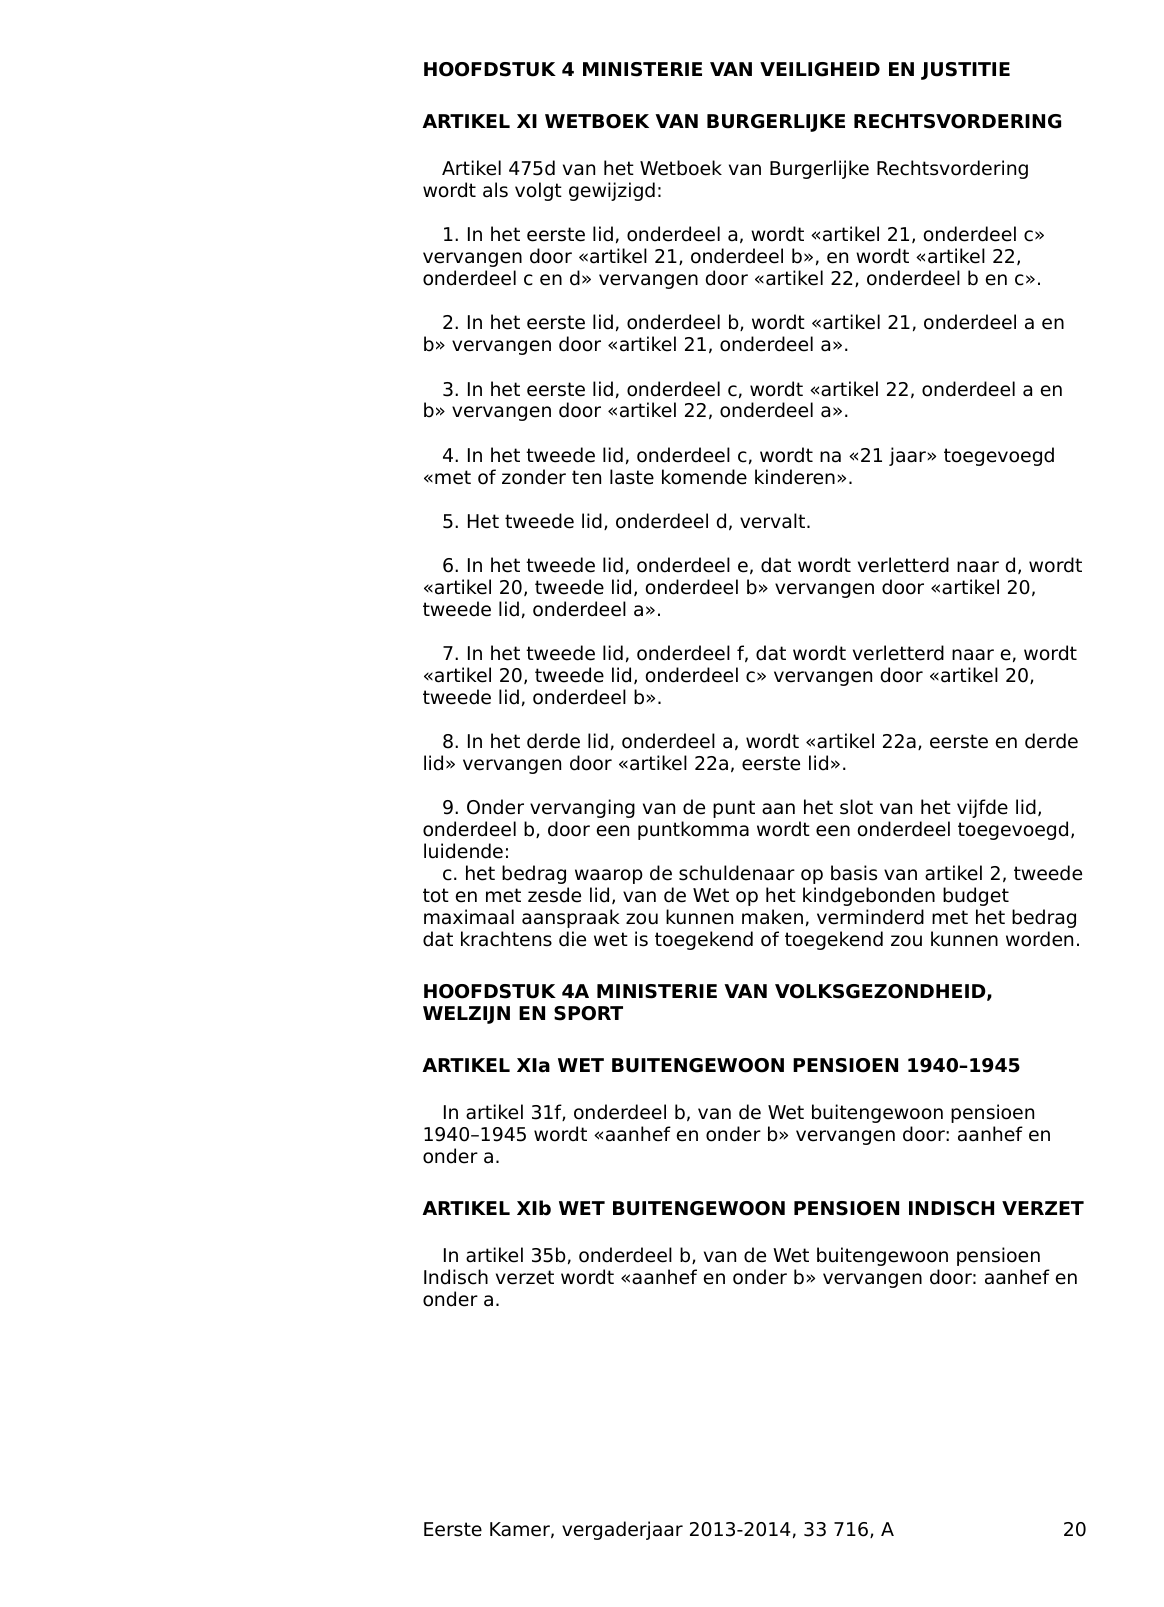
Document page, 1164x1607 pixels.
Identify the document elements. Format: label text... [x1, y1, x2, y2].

text 9. Onder vervanging van de punt aan het slot van het vijfde lid, onderdeel b, door een puntkomma wordt een onderdeel toegevoegd, luidende: [422, 797, 1087, 863]
text 6. In het tweede lid, onderdeel e, dat wordt verletterd naar d, wordt «artikel 20, tweede lid, onderdeel b» vervangen door «artikel 20, tweede lid, onderdeel a». [422, 555, 1087, 621]
subtitle ARTIKEL XIb WET BUITENGEWOON PENSIOEN INDISCH VERZET [422, 1198, 1087, 1220]
text 3. In het eerste lid, onderdeel c, wordt «artikel 22, onderdeel a en b» vervangen door «artikel 22, onderdeel a». [422, 378, 1087, 422]
subtitle HOOFDSTUK 4A MINISTERIE VAN VOLKSGEZONDHEID, WELZIJN EN SPORT [422, 981, 1087, 1025]
subtitle HOOFDSTUK 4 MINISTERIE VAN VEILIGHEID EN JUSTITIE [422, 59, 1087, 81]
text In artikel 35b, onderdeel b, van de Wet buitengewoon pensioen Indisch verzet wordt «aanhef en onder b» vervangen door: aanhef en onder a. [422, 1245, 1087, 1311]
text 7. In het tweede lid, onderdeel f, dat wordt verletterd naar e, wordt «artikel 20, tweede lid, onderdeel c» vervangen door «artikel 20, tweede lid, onderdeel b». [422, 643, 1087, 709]
text In artikel 31f, onderdeel b, van de Wet buitengewoon pensioen 1940–1945 wordt «aanhef en onder b» vervangen door: aanhef en onder a. [422, 1102, 1087, 1168]
subtitle ARTIKEL XIa WET BUITENGEWOON PENSIOEN 1940–1945 [422, 1055, 1087, 1077]
text 2. In het eerste lid, onderdeel b, wordt «artikel 21, onderdeel a en b» vervangen door «artikel 21, onderdeel a». [422, 312, 1087, 356]
text 5. Het tweede lid, onderdeel d, vervalt. [422, 511, 1087, 533]
text Artikel 475d van het Wetboek van Burgerlijke Rechtsvordering wordt als volgt gewijzigd: [422, 158, 1087, 202]
text 8. In het derde lid, onderdeel a, wordt «artikel 22a, eerste en derde lid» vervangen door «artikel 22a, eerste lid». [422, 731, 1087, 775]
text 1. In het eerste lid, onderdeel a, wordt «artikel 21, onderdeel c» vervangen door «artikel 21, onderdeel b», en wordt «artikel 22, onderdeel c en d» vervangen door «artikel 22, onderdeel b en c». [422, 224, 1087, 290]
text 4. In het tweede lid, onderdeel c, wordt na «21 jaar» toegevoegd «met of zonder ten laste komende kinderen». [422, 444, 1087, 488]
subtitle ARTIKEL XI WETBOEK VAN BURGERLIJKE RECHTSVORDERING [422, 111, 1087, 133]
text c. het bedrag waarop de schuldenaar op basis van artikel 2, tweede tot en met zesde lid, van de Wet op het kindgebonden budget maximaal aanspraak zou kunnen maken, verminderd met het bedrag dat krachtens die wet is toegekend of toegekend zou kunnen worden. [422, 863, 1087, 951]
